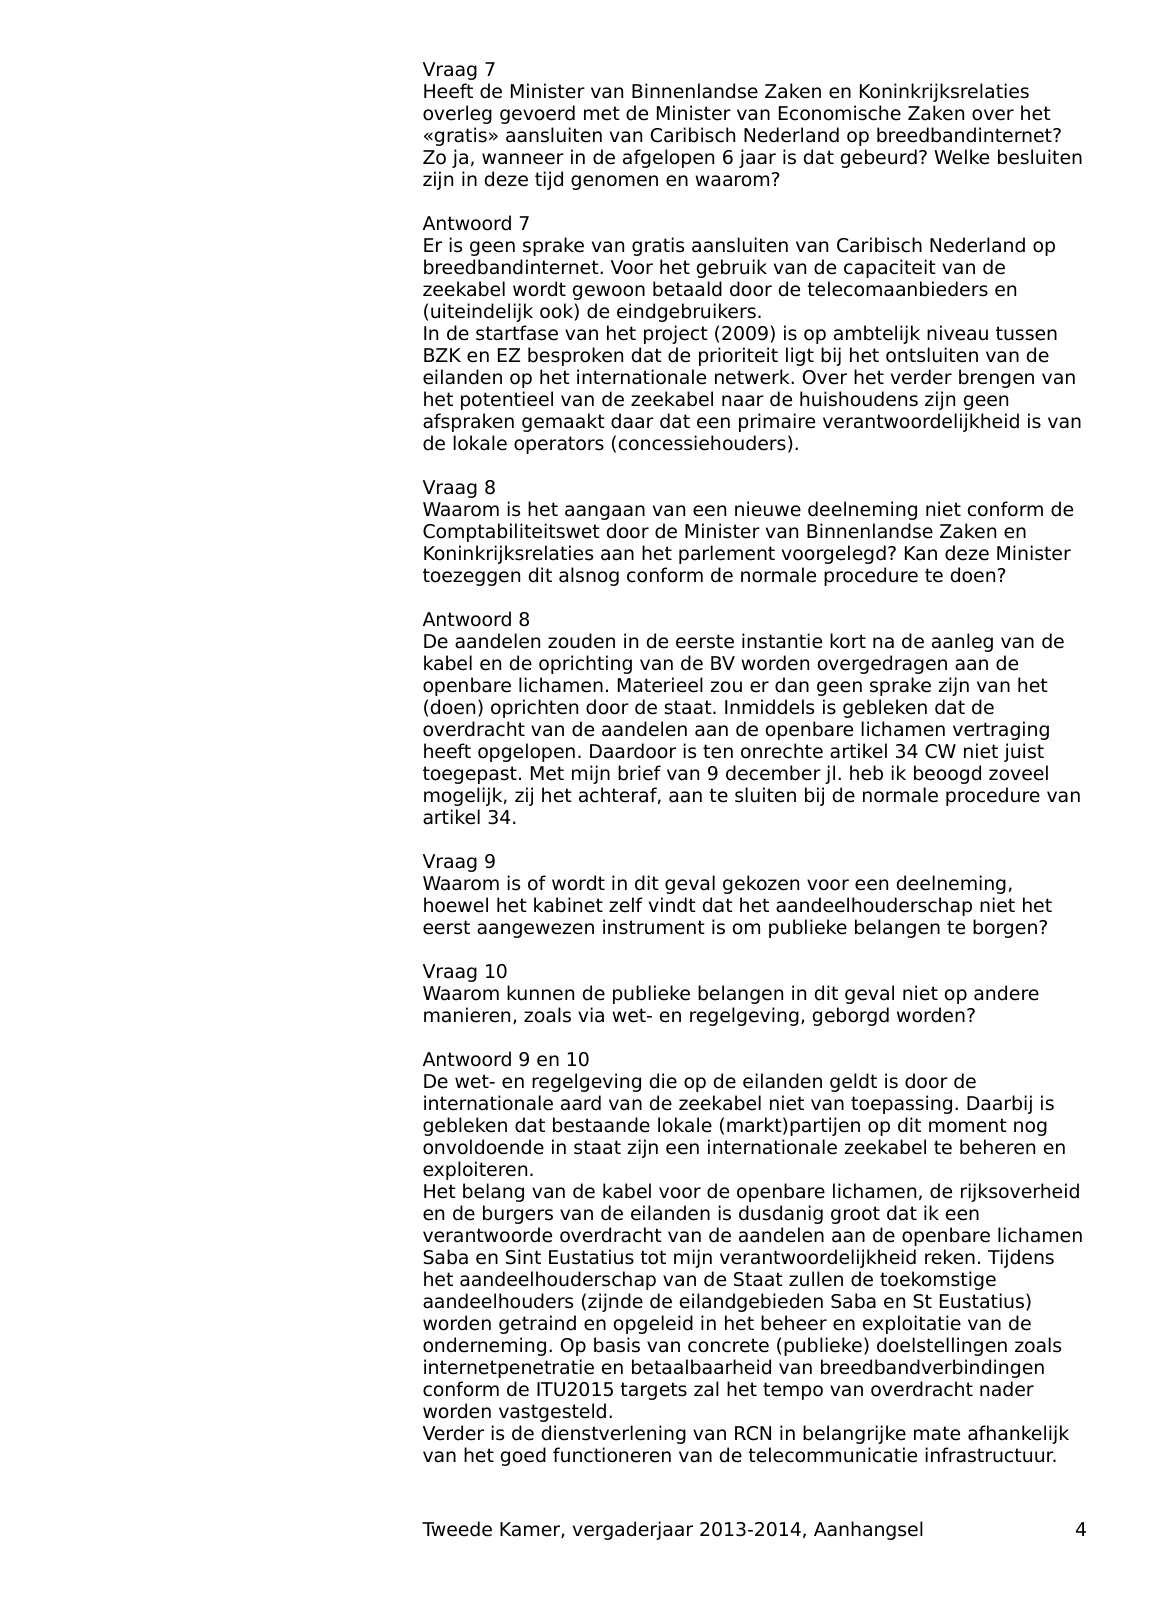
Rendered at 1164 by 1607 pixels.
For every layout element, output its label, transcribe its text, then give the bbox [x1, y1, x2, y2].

text De wet- en regelgeving die op de eilanden geldt is door de internationale aard van de zeekabel niet van toepassing. Daarbij is gebleken dat bestaande lokale (markt)partijen op dit moment nog onvoldoende in staat zijn een internationale zeekabel te beheren en exploiteren. [422, 1071, 1087, 1181]
text Verder is de dienstverlening van RCN in belangrijke mate afhankelijk van het goed functioneren van de telecommunicatie infrastructuur. [422, 1423, 1087, 1467]
text Heeft de Minister van Binnenlandse Zaken en Koninkrijksrelaties overleg gevoerd met de Minister van Economische Zaken over het «gratis» aansluiten van Caribisch Nederland op breedbandinternet? Zo ja, wanneer in de afgelopen 6 jaar is dat gebeurd? Welke besluiten zijn in deze tijd genomen en waarom? [422, 81, 1087, 191]
text In de startfase van het project (2009) is op ambtelijk niveau tussen BZK en EZ besproken dat de prioriteit ligt bij het ontsluiten van de eilanden op het internationale netwerk. Over het verder brengen van het potentieel van de zeekabel naar de huishoudens zijn geen afspraken gemaakt daar dat een primaire verantwoordelijkheid is van de lokale operators (concessiehouders). [422, 323, 1087, 455]
text Antwoord 9 en 10 [422, 1049, 1087, 1071]
text Waarom is het aangaan van een nieuwe deelneming niet conform de Comptabiliteitswet door de Minister van Binnenlandse Zaken en Koninkrijksrelaties aan het parlement voorgelegd? Kan deze Minister toezeggen dit alsnog conform de normale procedure te doen? [422, 499, 1087, 587]
text Vraag 9 [422, 851, 1087, 873]
text Waarom is of wordt in dit geval gekozen voor een deelneming, hoewel het kabinet zelf vindt dat het aandeelhouderschap niet het eerst aangewezen instrument is om publieke belangen te borgen? [422, 873, 1087, 939]
text Er is geen sprake van gratis aansluiten van Caribisch Nederland op breedbandinternet. Voor het gebruik van de capaciteit van de zeekabel wordt gewoon betaald door de telecomaanbieders en (uiteindelijk ook) de eindgebruikers. [422, 235, 1087, 323]
text Vraag 8 [422, 477, 1087, 499]
text Vraag 10 [422, 961, 1087, 983]
text Waarom kunnen de publieke belangen in dit geval niet op andere manieren, zoals via wet- en regelgeving, geborgd worden? [422, 983, 1087, 1027]
text Vraag 7 [422, 59, 1087, 81]
text De aandelen zouden in de eerste instantie kort na de aanleg van de kabel en de oprichting van de BV worden overgedragen aan de openbare lichamen. Materieel zou er dan geen sprake zijn van het (doen) oprichten door de staat. Inmiddels is gebleken dat de overdracht van de aandelen aan de openbare lichamen vertraging heeft opgelopen. Daardoor is ten onrechte artikel 34 CW niet juist toegepast. Met mijn brief van 9 december jl. heb ik beoogd zoveel mogelijk, zij het achteraf, aan te sluiten bij de normale procedure van artikel 34. [422, 631, 1087, 829]
text Antwoord 8 [422, 609, 1087, 631]
text Antwoord 7 [422, 213, 1087, 235]
text Het belang van de kabel voor de openbare lichamen, de rijksoverheid en de burgers van de eilanden is dusdanig groot dat ik een verantwoorde overdracht van de aandelen aan de openbare lichamen Saba en Sint Eustatius tot mijn verantwoordelijkheid reken. Tijdens het aandeelhouderschap van de Staat zullen de toekomstige aandeelhouders (zijnde de eilandgebieden Saba en St Eustatius) worden getraind en opgeleid in het beheer en exploitatie van de onderneming. Op basis van concrete (publieke) doelstellingen zoals internetpenetratie en betaalbaarheid van breedbandverbindingen conform de ITU2015 targets zal het tempo van overdracht nader worden vastgesteld. [422, 1181, 1087, 1423]
